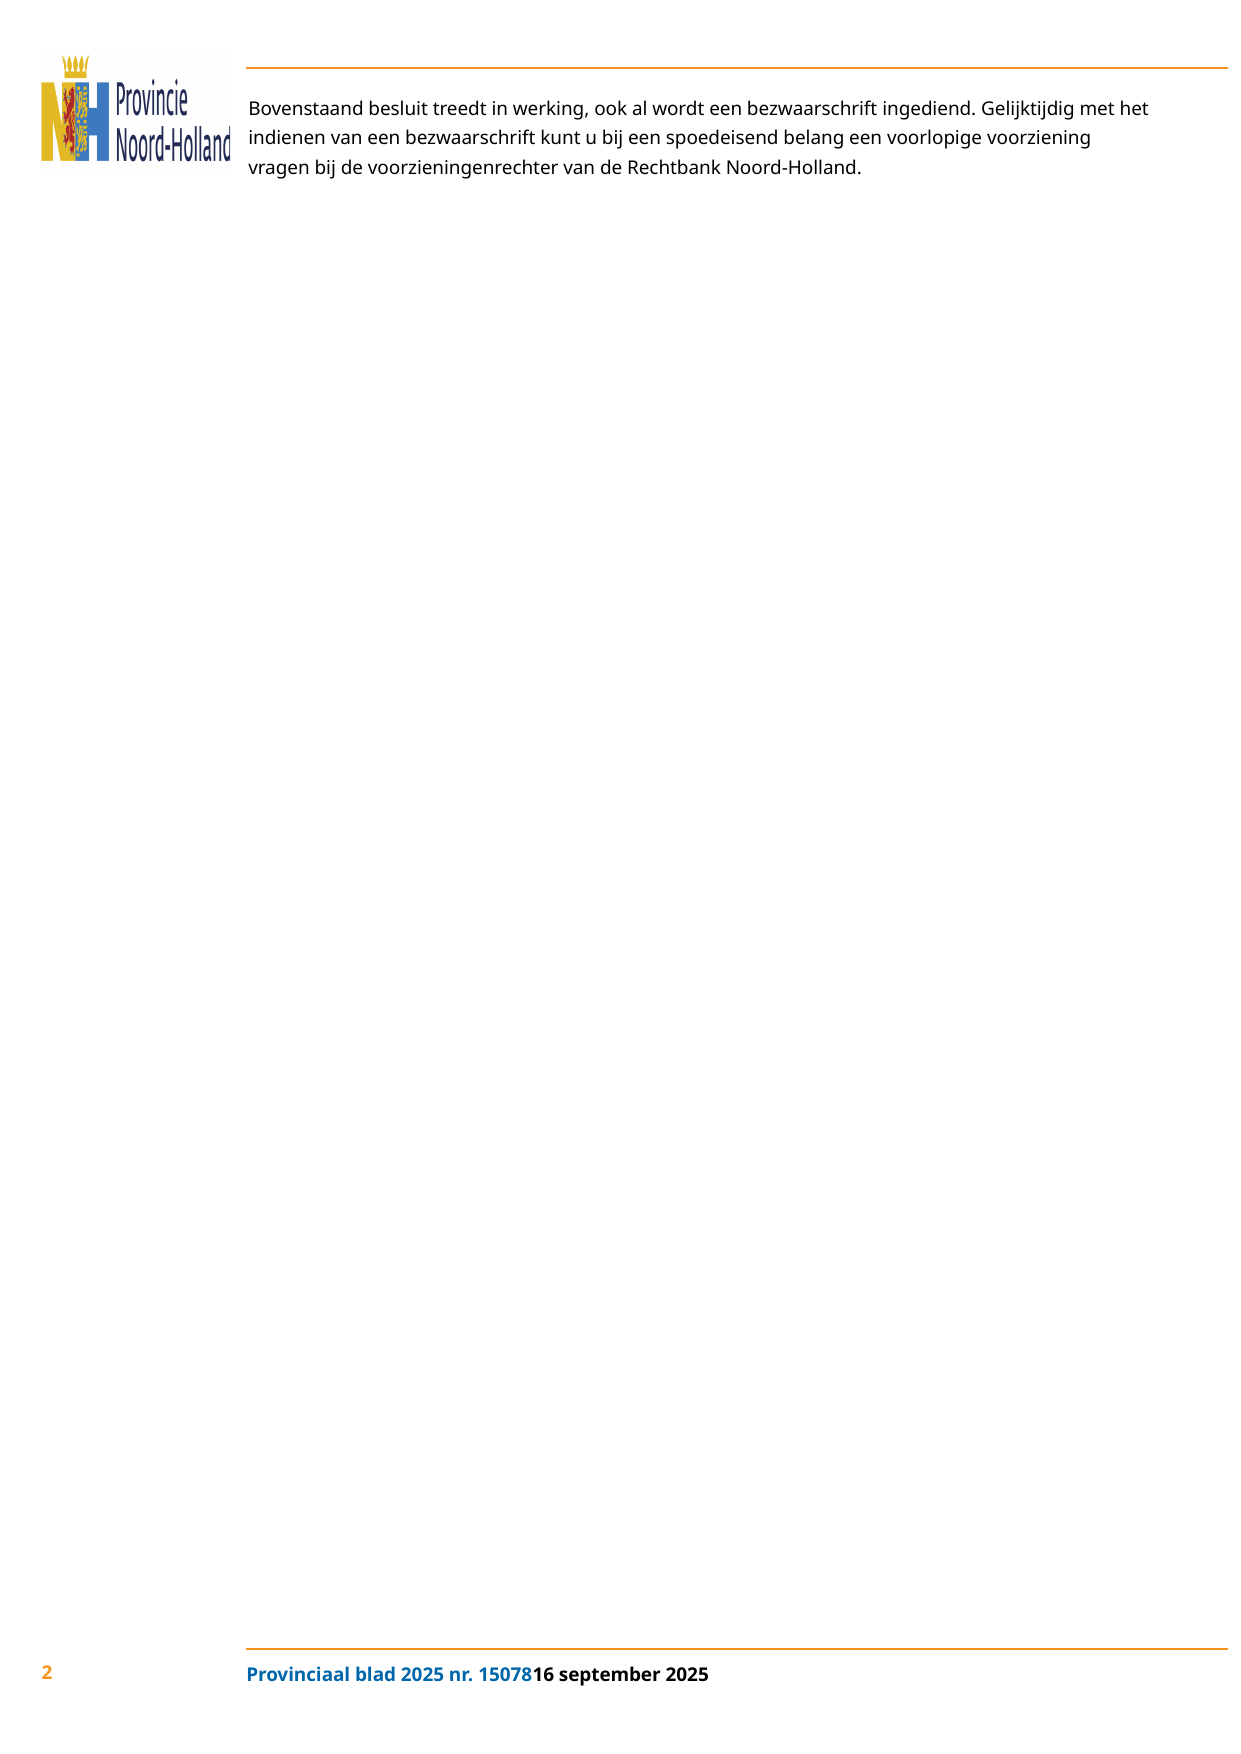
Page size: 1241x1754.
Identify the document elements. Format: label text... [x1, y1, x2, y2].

text Bovenstaand besluit treedt in werking, ook al wordt een bezwaarschrift ingediend. Gelijktijdig met het indienen van een bezwaarschrift kunt u bij een spoedeisend belang een voorlopige voorziening vragen bij de voorzieningenrechter van de Rechtbank Noord-Holland. [248, 95, 1152, 180]
picture [41, 47, 231, 172]
